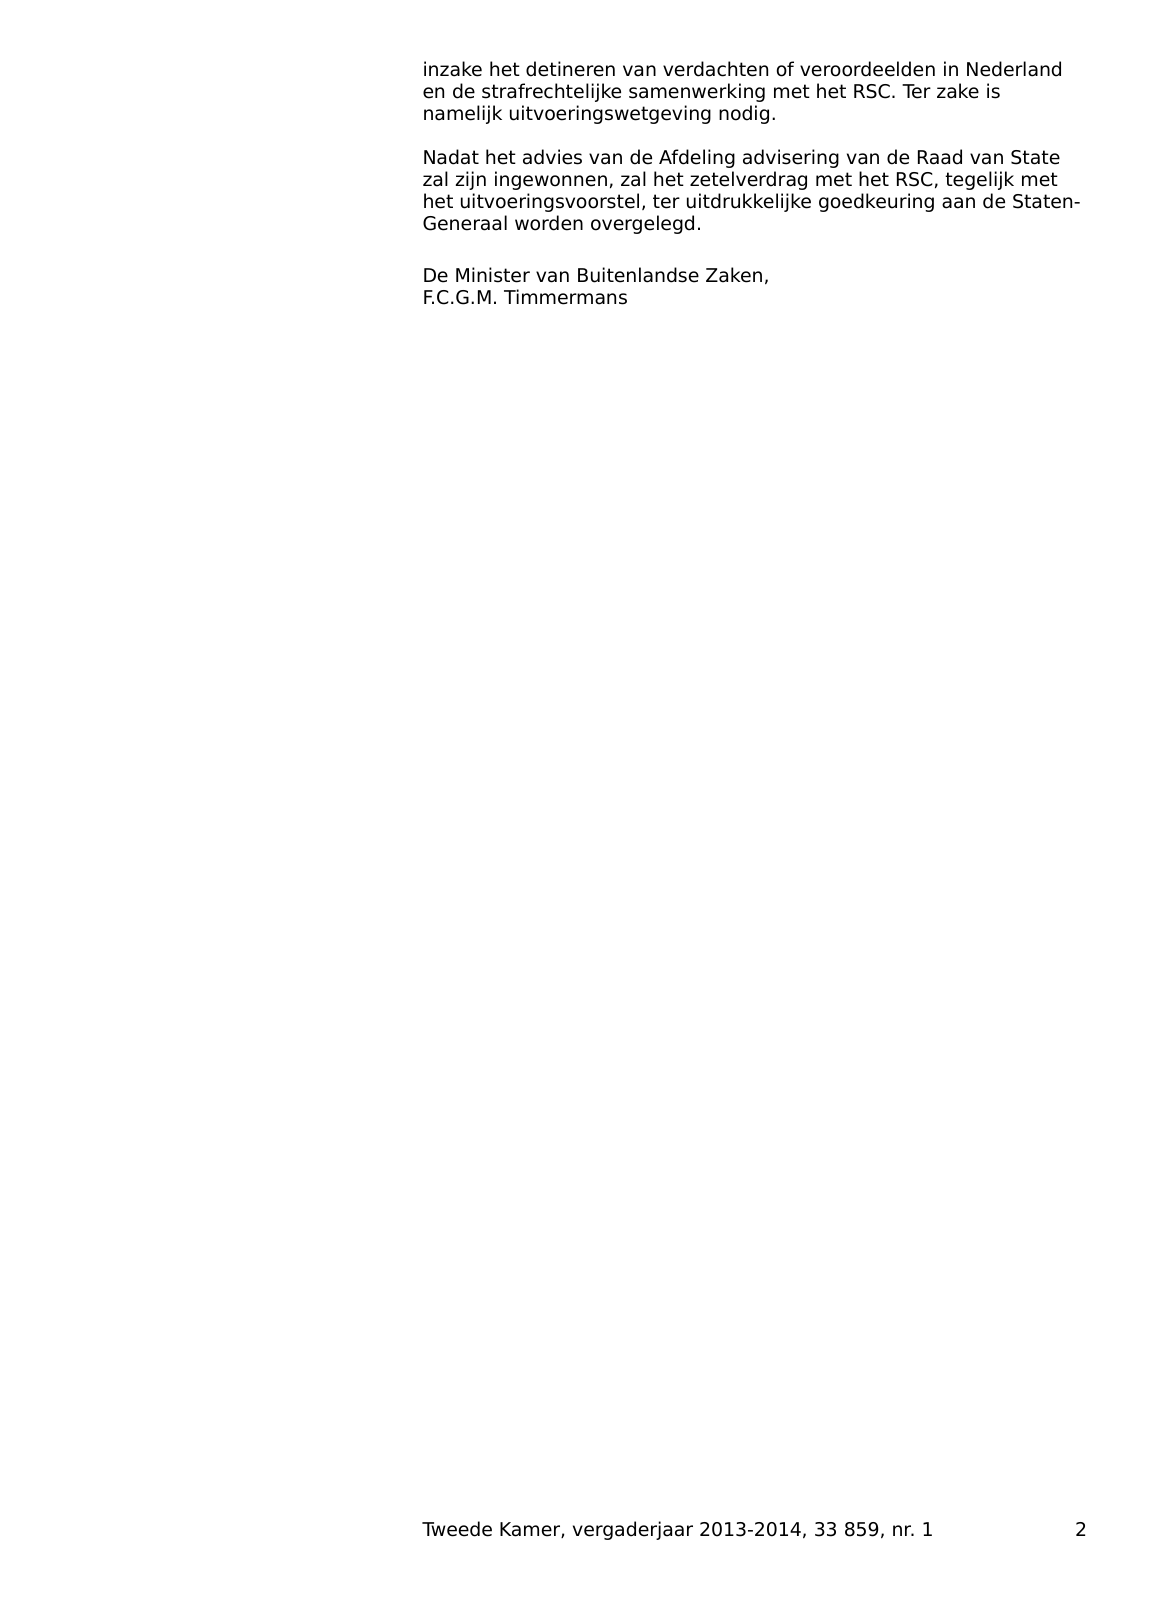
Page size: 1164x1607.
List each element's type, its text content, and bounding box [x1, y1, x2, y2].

text De Minister van Buitenlandse Zaken, F.C.G.M. Timmermans [422, 265, 1087, 309]
text Nadat het advies van de Afdeling advisering van de Raad van State zal zijn ingewonnen, zal het zetelverdrag met het RSC, tegelijk met het uitvoeringsvoorstel, ter uitdrukkelijke goedkeuring aan de Staten-Generaal worden overgelegd. [422, 147, 1087, 235]
text inzake het detineren van verdachten of veroordeelden in Nederland en de strafrechtelijke samenwerking met het RSC. Ter zake is namelijk uitvoeringswetgeving nodig. [422, 59, 1087, 125]
